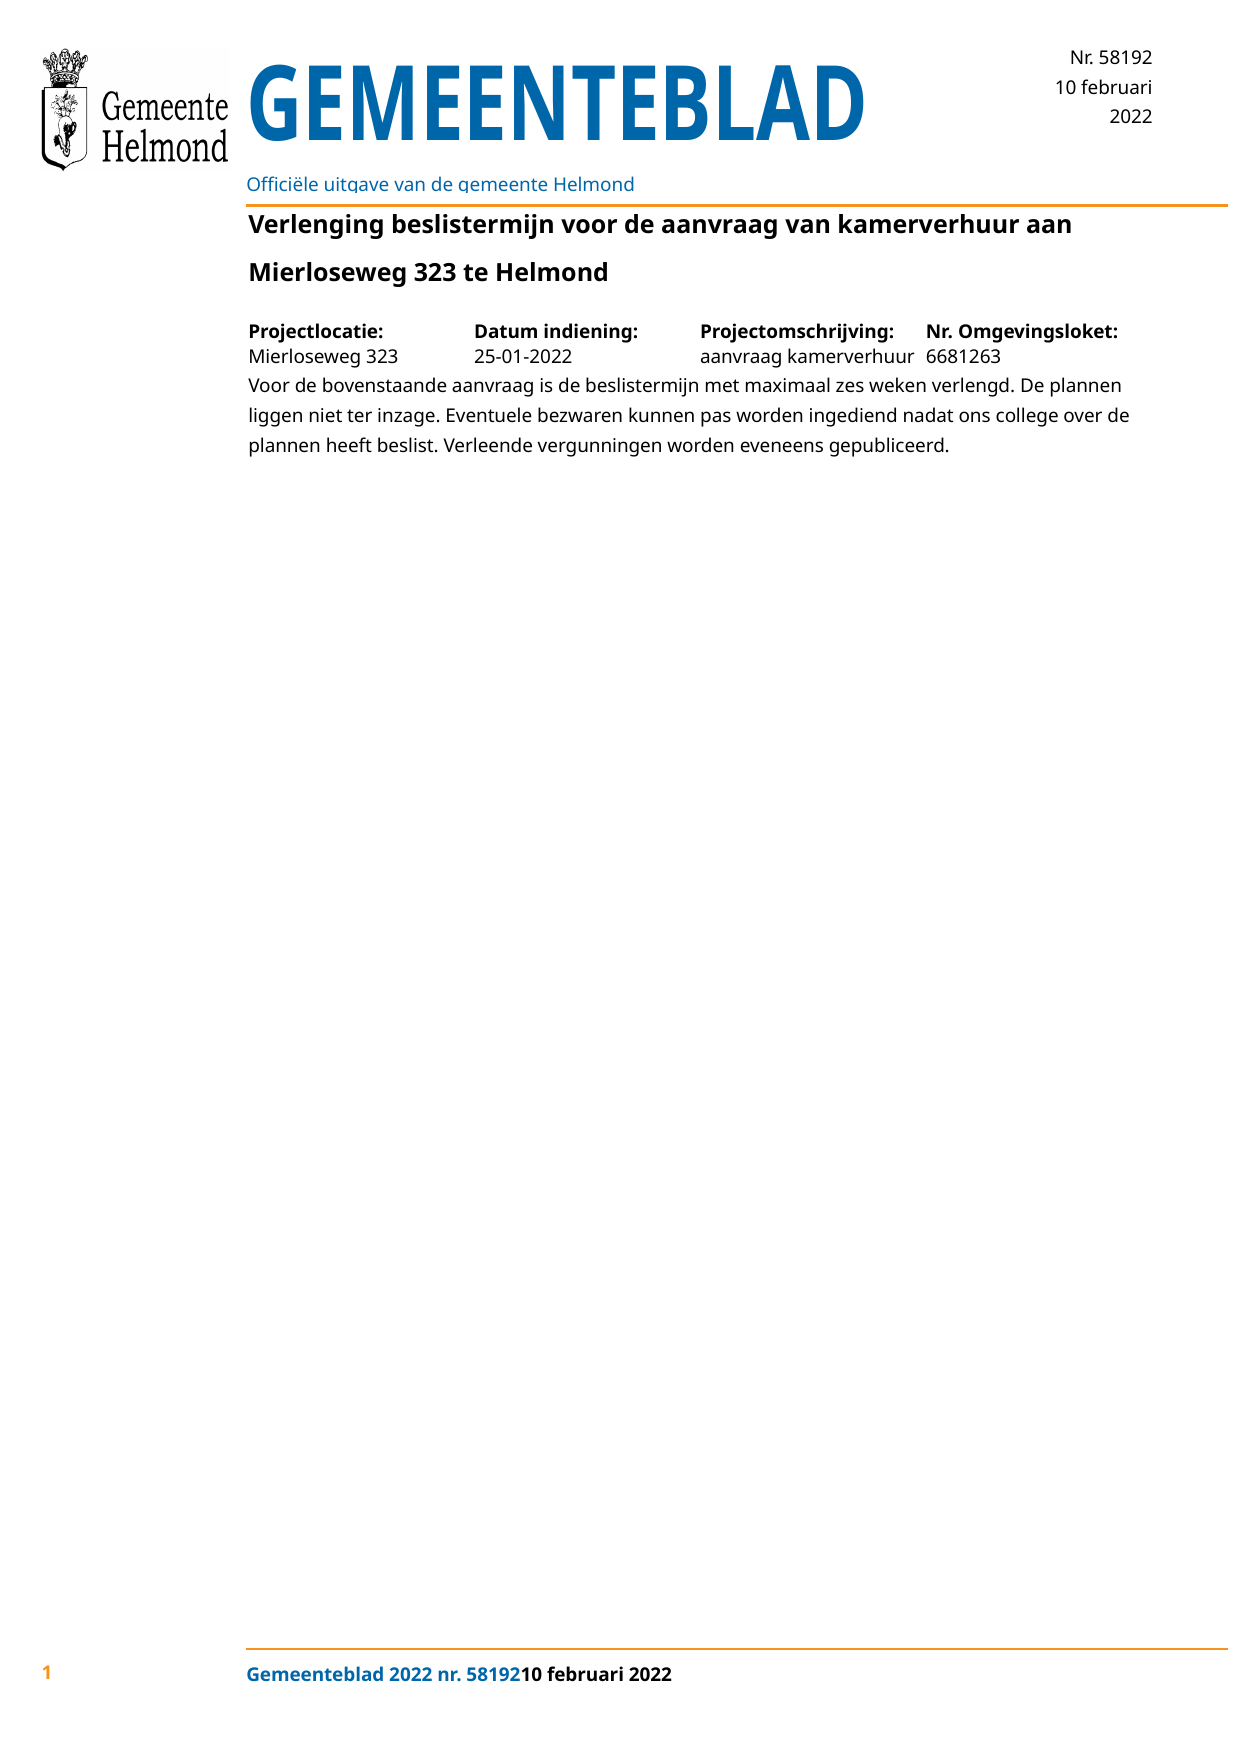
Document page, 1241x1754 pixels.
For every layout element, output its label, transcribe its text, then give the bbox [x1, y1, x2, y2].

table_header Nr. Omgevingsloket: [926, 318, 1152, 344]
text Verlenging beslistermijn voor de aanvraag van kamerverhuur aan Mierloseweg 323 te Helmond [248, 207, 1152, 288]
table_cell Mierloseweg 323 [248, 344, 474, 369]
table_header Projectomschrijving: [700, 318, 926, 344]
table_cell aanvraag kamerverhuur [700, 344, 926, 369]
table_cell 6681263 [926, 344, 1152, 369]
table_cell 25-01-2022 [474, 344, 700, 369]
table_header Projectlocatie: [248, 318, 474, 344]
table_header Datum indiening: [474, 318, 700, 344]
text Voor de bovenstaande aanvraag is de beslistermijn met maximaal zes weken verlengd. De plannen liggen niet ter inzage. Eventuele bezwaren kunnen pas worden ingediend nadat ons college over de plannen heeft beslist. Verleende vergunningen worden eveneens gepubliceerd. [248, 373, 1152, 458]
picture [41, 47, 231, 172]
